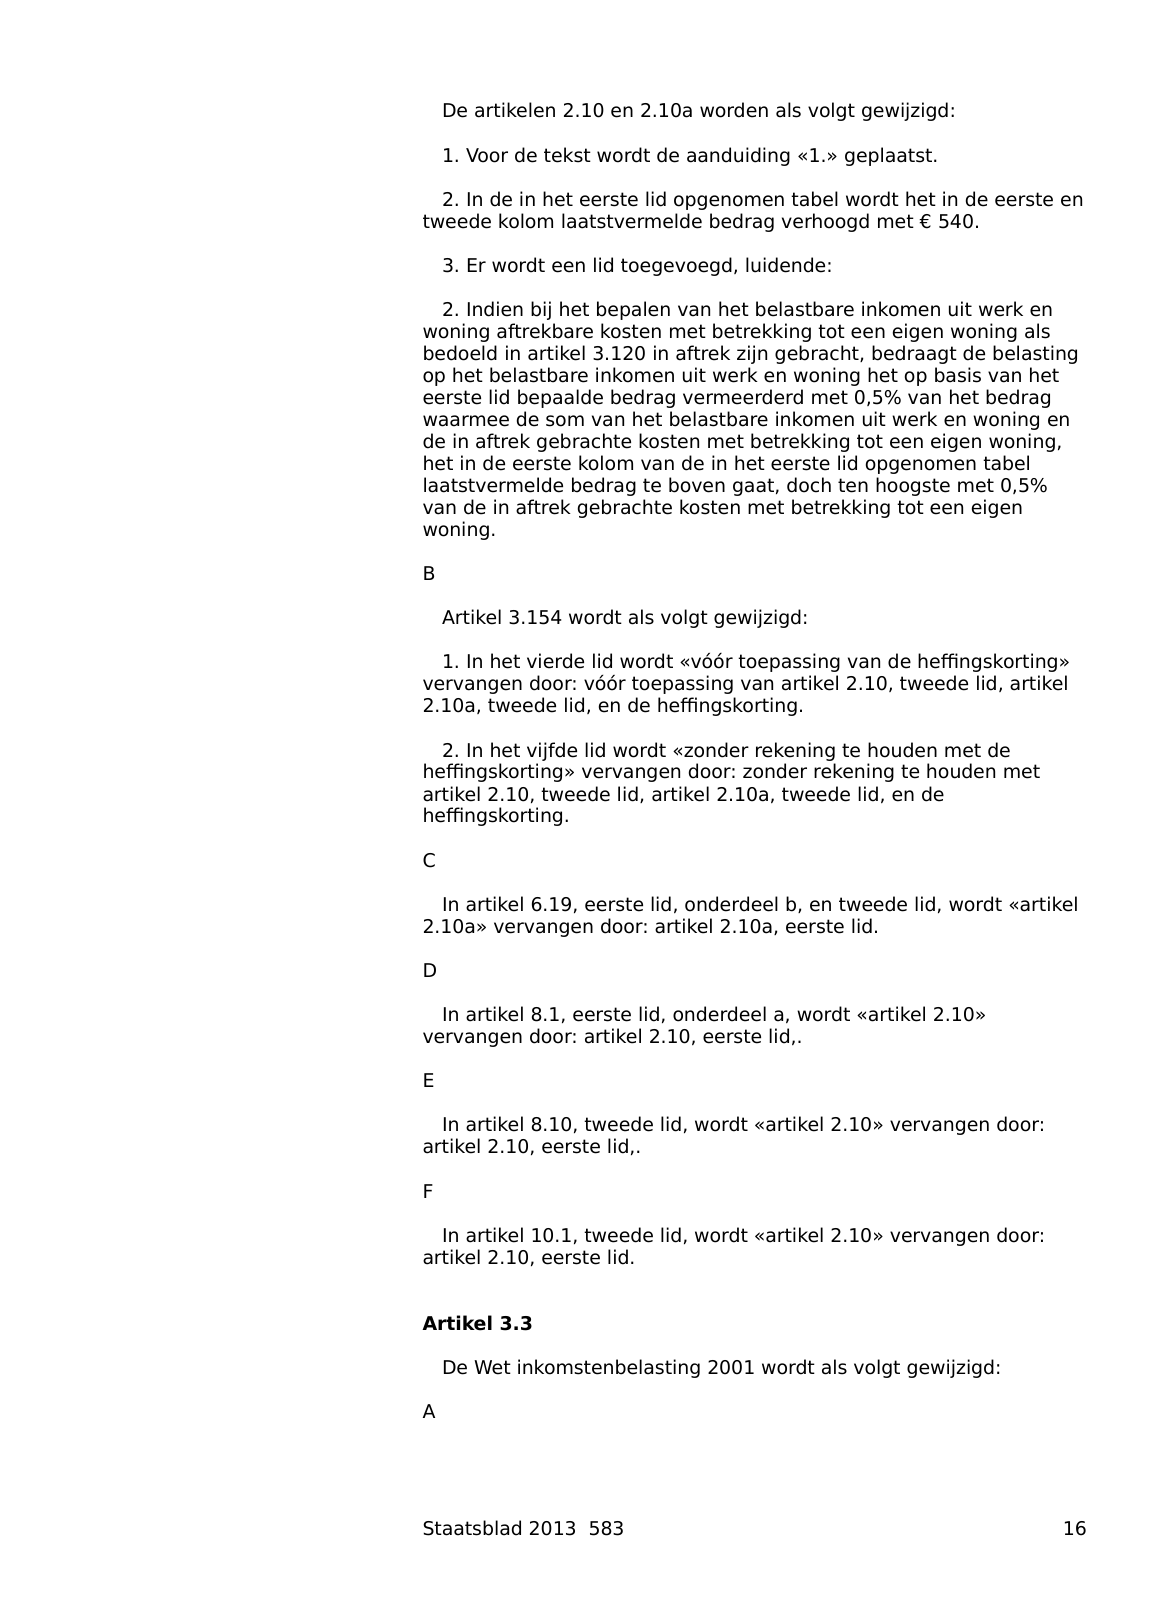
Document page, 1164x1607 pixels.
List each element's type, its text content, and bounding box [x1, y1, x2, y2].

text De Wet inkomstenbelasting 2001 wordt als volgt gewijzigd: [422, 1357, 1087, 1379]
text E [422, 1070, 1087, 1092]
text In artikel 6.19, eerste lid, onderdeel b, en tweede lid, wordt «artikel 2.10a» vervangen door: artikel 2.10a, eerste lid. [422, 894, 1087, 938]
text In artikel 10.1, tweede lid, wordt «artikel 2.10» vervangen door: artikel 2.10, eerste lid. [422, 1225, 1087, 1269]
text 1. In het vierde lid wordt «vóór toepassing van de heffingskorting» vervangen door: vóór toepassing van artikel 2.10, tweede lid, artikel 2.10a, tweede lid, en de heffingskorting. [422, 651, 1087, 717]
text 3. Er wordt een lid toegevoegd, luidende: [422, 255, 1087, 277]
text 2. In het vijfde lid wordt «zonder rekening te houden met de heffingskorting» vervangen door: zonder rekening te houden met artikel 2.10, tweede lid, artikel 2.10a, tweede lid, en de heffingskorting. [422, 739, 1087, 827]
text C [422, 849, 1087, 872]
text A [422, 1401, 1087, 1423]
text 2. Indien bij het bepalen van het belastbare inkomen uit werk en woning aftrekbare kosten met betrekking tot een eigen woning als bedoeld in artikel 3.120 in aftrek zijn gebracht, bedraagt de belasting op het belastbare inkomen uit werk en woning het op basis van het eerste lid bepaalde bedrag vermeerderd met 0,5% van het bedrag waarmee de som van het belastbare inkomen uit werk en woning en de in aftrek gebrachte kosten met betrekking tot een eigen woning, het in de eerste kolom van de in het eerste lid opgenomen tabel laatstvermelde bedrag te boven gaat, doch ten hoogste met 0,5% van de in aftrek gebrachte kosten met betrekking tot een eigen woning. [422, 299, 1087, 541]
text 2. In de in het eerste lid opgenomen tabel wordt het in de eerste en tweede kolom laatstvermelde bedrag verhoogd met € 540. [422, 189, 1087, 233]
text In artikel 8.1, eerste lid, onderdeel a, wordt «artikel 2.10» vervangen door: artikel 2.10, eerste lid,. [422, 1004, 1087, 1048]
text In artikel 8.10, tweede lid, wordt «artikel 2.10» vervangen door: artikel 2.10, eerste lid,. [422, 1114, 1087, 1158]
text F [422, 1181, 1087, 1202]
text 1. Voor de tekst wordt de aanduiding «1.» geplaatst. [422, 144, 1087, 167]
text Artikel 3.154 wordt als volgt gewijzigd: [422, 607, 1087, 629]
text D [422, 960, 1087, 982]
subtitle Artikel 3.3 [422, 1313, 1087, 1335]
text De artikelen 2.10 en 2.10a worden als volgt gewijzigd: [422, 100, 1087, 122]
text B [422, 563, 1087, 585]
